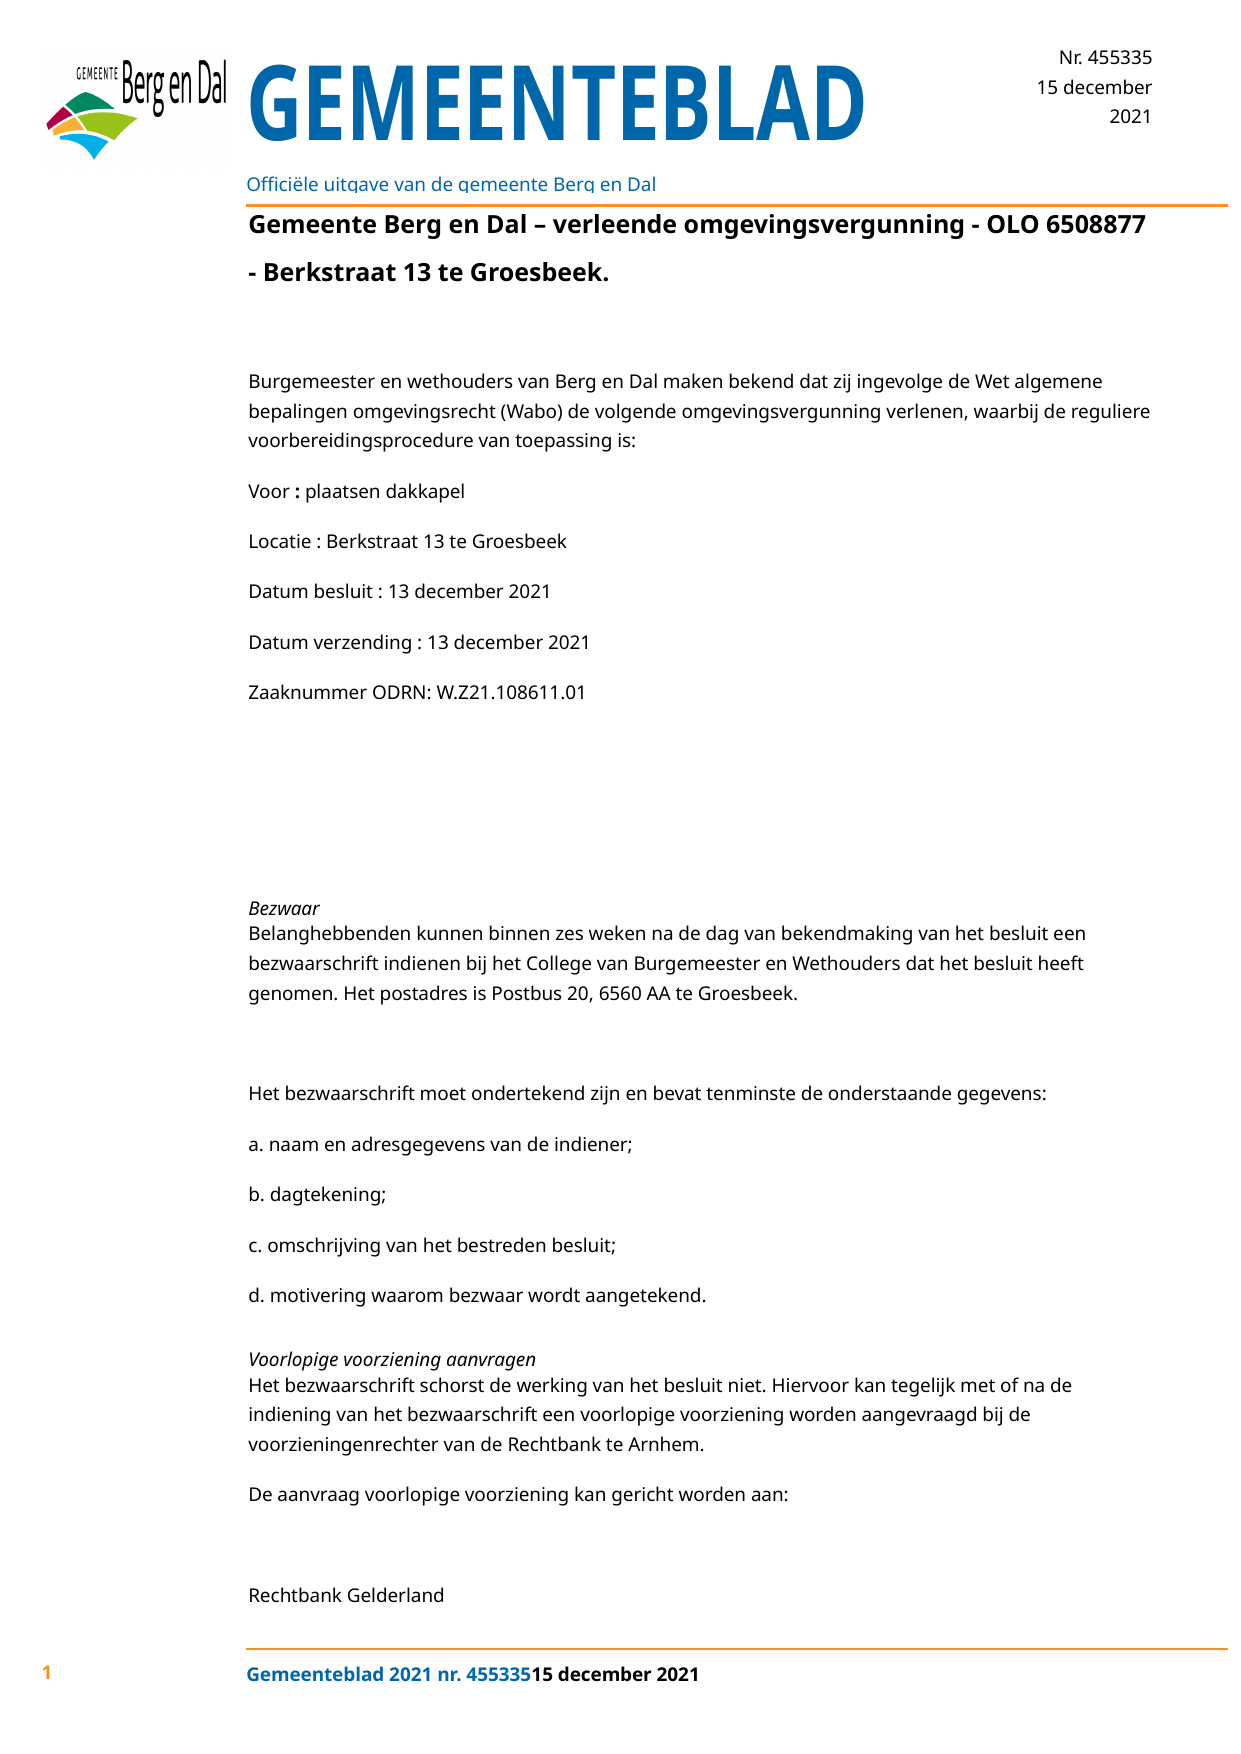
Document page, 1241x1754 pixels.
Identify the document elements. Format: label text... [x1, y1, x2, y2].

text De aanvraag voorlopige voorziening kan gericht worden aan: [248, 1481, 1152, 1507]
text Bezwaar [248, 895, 1152, 921]
text Datum besluit : 13 december 2021 [248, 579, 1152, 604]
text Zaaknummer ODRN: W.Z21.108611.01 [248, 679, 1152, 705]
text Locatie : Berkstraat 13 te Groesbeek [248, 528, 1152, 554]
text a. naam en adresgegevens van de indiener; [248, 1131, 1152, 1157]
text Rechtbank Gelderland [248, 1582, 1152, 1608]
text c. omschrijving van het bestreden besluit; [248, 1232, 1152, 1257]
picture [41, 47, 231, 172]
text Belanghebbenden kunnen binnen zes weken na de dag van bekendmaking van het besluit een bezwaarschrift indienen bij het College van Burgemeester en Wethouders dat het besluit heeft genomen. Het postadres is Postbus 20, 6560 AA te Groesbeek. [248, 921, 1152, 1005]
text Burgemeester en wethouders van Berg en Dal maken bekend dat zij ingevolge de Wet algemene bepalingen omgevingsrecht (Wabo) de volgende omgevingsvergunning verlenen, waarbij de reguliere voorbereidingsprocedure van toepassing is: [248, 368, 1152, 453]
text Het bezwaarschrift moet ondertekend zijn en bevat tenminste de onderstaande gegevens: [248, 1081, 1152, 1106]
text d. motivering waarom bezwaar wordt aangetekend. [248, 1282, 1152, 1308]
text Voor : plaatsen dakkapel [248, 478, 1152, 504]
text Datum verzending : 13 december 2021 [248, 629, 1152, 655]
text Het bezwaarschrift schorst de werking van het besluit niet. Hiervoor kan tegelijk met of na de indiening van het bezwaarschrift een voorlopige voorziening worden aangevraagd bij de voorzieningenrechter van de Rechtbank te Arnhem. [248, 1372, 1152, 1457]
text Voorlopige voorziening aanvragen [248, 1346, 1152, 1372]
text Gemeente Berg en Dal – verleende omgevingsvergunning - OLO 6508877 - Berkstraat 13 te Groesbeek. [248, 207, 1152, 288]
text b. dagtekening; [248, 1181, 1152, 1207]
